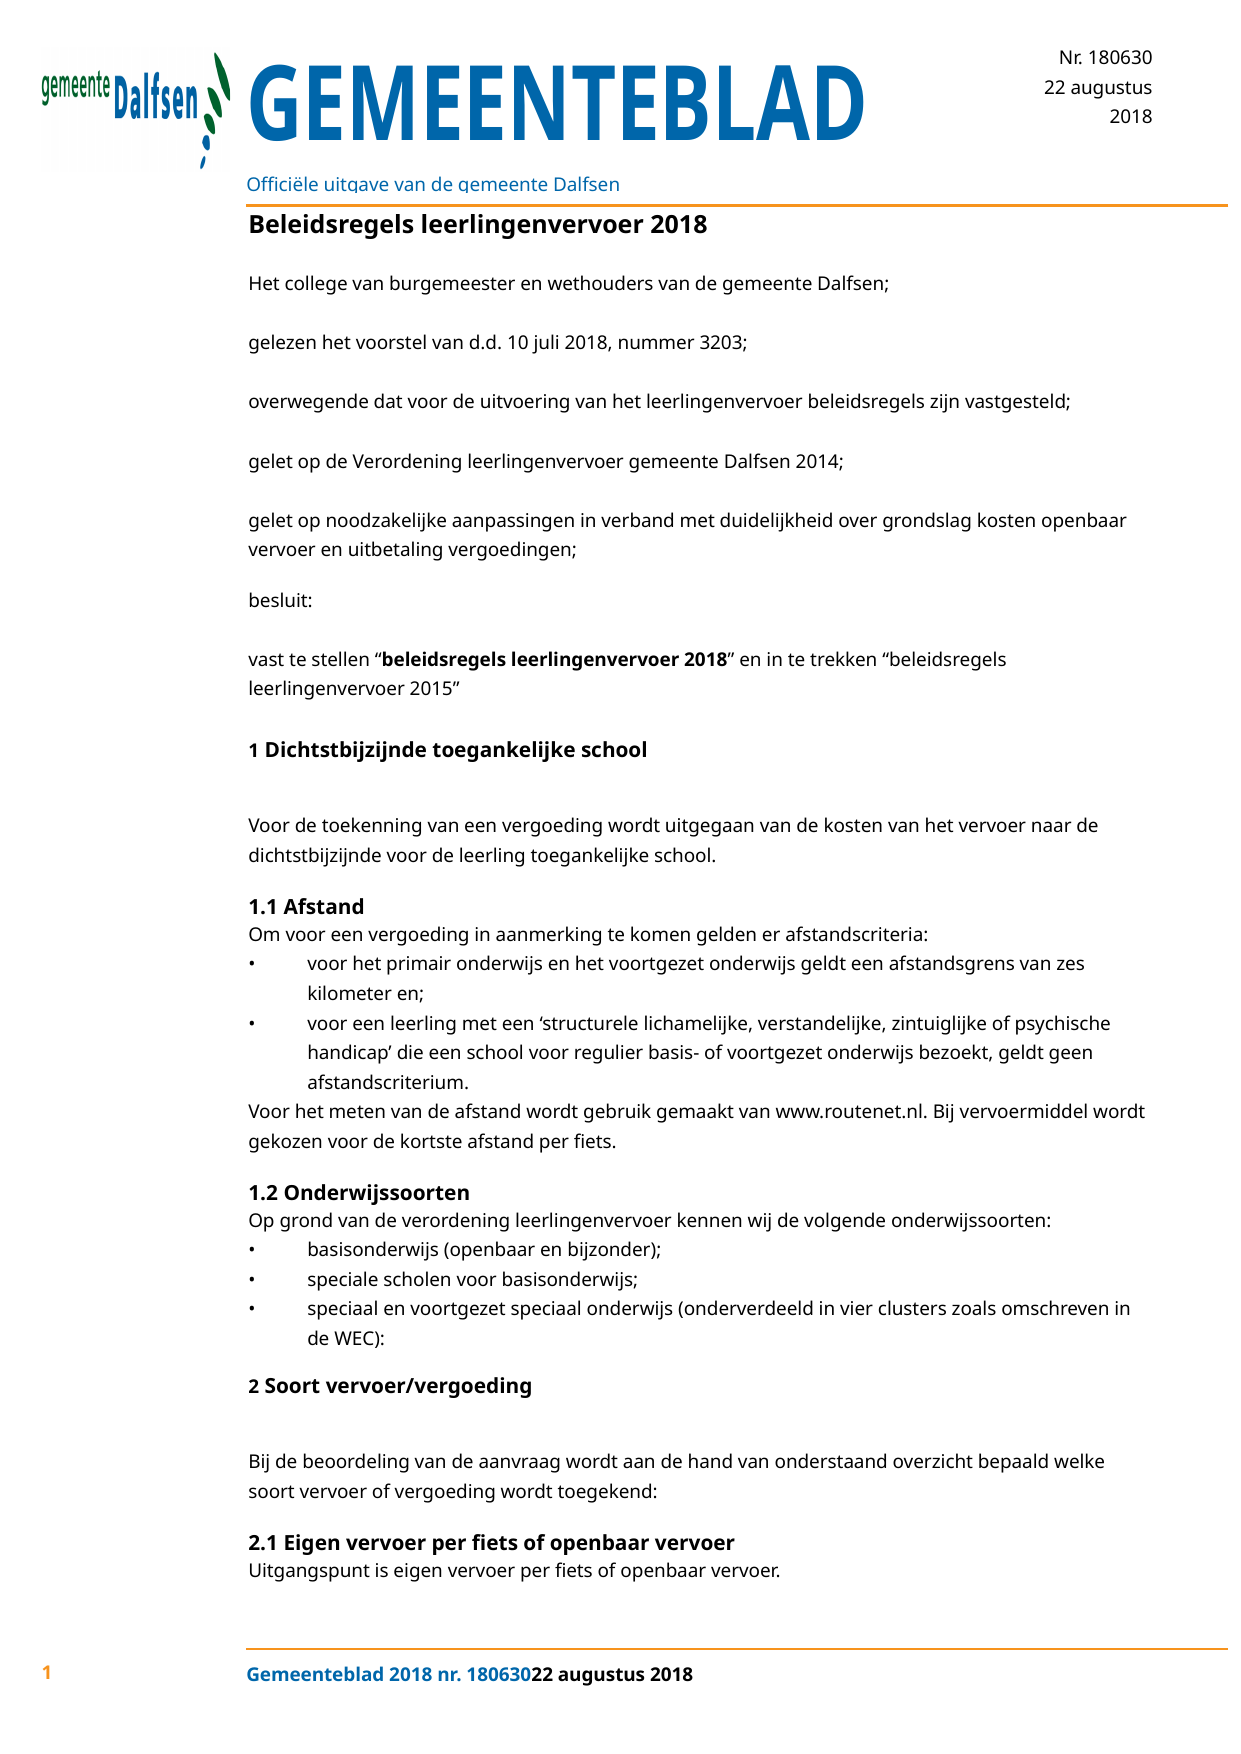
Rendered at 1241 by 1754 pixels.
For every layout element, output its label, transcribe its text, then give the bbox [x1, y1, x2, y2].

text Om voor een vergoeding in aanmerking te komen gelden er afstandscriteria: [248, 921, 1152, 947]
text Uitgangspunt is eigen vervoer per fiets of openbaar vervoer. [248, 1557, 1152, 1583]
text 1 Dichtstbijzijnde toegankelijke school [248, 735, 1152, 763]
text besluit: [248, 587, 1152, 613]
text gelet op de Verordening leerlingenvervoer gemeente Dalfsen 2014; [248, 448, 1152, 473]
text gelet op noodzakelijke aanpassingen in verband met duidelijkheid over grondslag kosten openbaar vervoer en uitbetaling vergoedingen; [248, 507, 1152, 562]
list speciale scholen voor basisonderwijs; [248, 1266, 1152, 1292]
text gelezen het voorstel van d.d. 10 juli 2018, nummer 3203; [248, 329, 1152, 355]
text 1.2 Onderwijssoorten [248, 1178, 1152, 1207]
text 2 Soort vervoer/vergoeding [248, 1371, 1152, 1399]
text Voor het meten van de afstand wordt gebruik gemaakt van www.routenet.nl. Bij vervoermiddel wordt gekozen voor de kortste afstand per fiets. [248, 1098, 1152, 1154]
list speciaal en voortgezet speciaal onderwijs (onderverdeeld in vier clusters zoals omschreven in de WEC): [248, 1296, 1152, 1351]
text Voor de toekenning van een vergoeding wordt uitgegaan van de kosten van het vervoer naar de dichtstbijzijnde voor de leerling toegankelijke school. [248, 812, 1152, 868]
list basisonderwijs (openbaar en bijzonder); [248, 1236, 1152, 1262]
text overwegende dat voor de uitvoering van het leerlingenvervoer beleidsregels zijn vastgesteld; [248, 389, 1152, 414]
picture [41, 47, 231, 172]
text 2.1 Eigen vervoer per fiets of openbaar vervoer [248, 1528, 1152, 1557]
text Het college van burgemeester en wethouders van de gemeente Dalfsen; [248, 270, 1152, 296]
text Beleidsregels leerlingenvervoer 2018 [248, 207, 1152, 241]
text 1.1 Afstand [248, 892, 1152, 921]
text Op grond van de verordening leerlingenvervoer kennen wij de volgende onderwijssoorten: [248, 1207, 1152, 1233]
list voor een leerling met een ‘structurele lichamelijke, verstandelijke, zintuiglijke of psychische handicap’ die een school voor regulier basis- of voortgezet onderwijs bezoekt, geldt geen afstandscriterium. [248, 1010, 1152, 1094]
text Bij de beoordeling van de aanvraag wordt aan de hand van onderstaand overzicht bepaald welke soort vervoer of vergoeding wordt toegekend: [248, 1448, 1152, 1504]
list voor het primair onderwijs en het voortgezet onderwijs geldt een afstandsgrens van zes kilometer en; [248, 951, 1152, 1006]
text vast te stellen “beleidsregels leerlingenvervoer 2018” en in te trekken “beleidsregels leerlingenvervoer 2015” [248, 646, 1152, 701]
